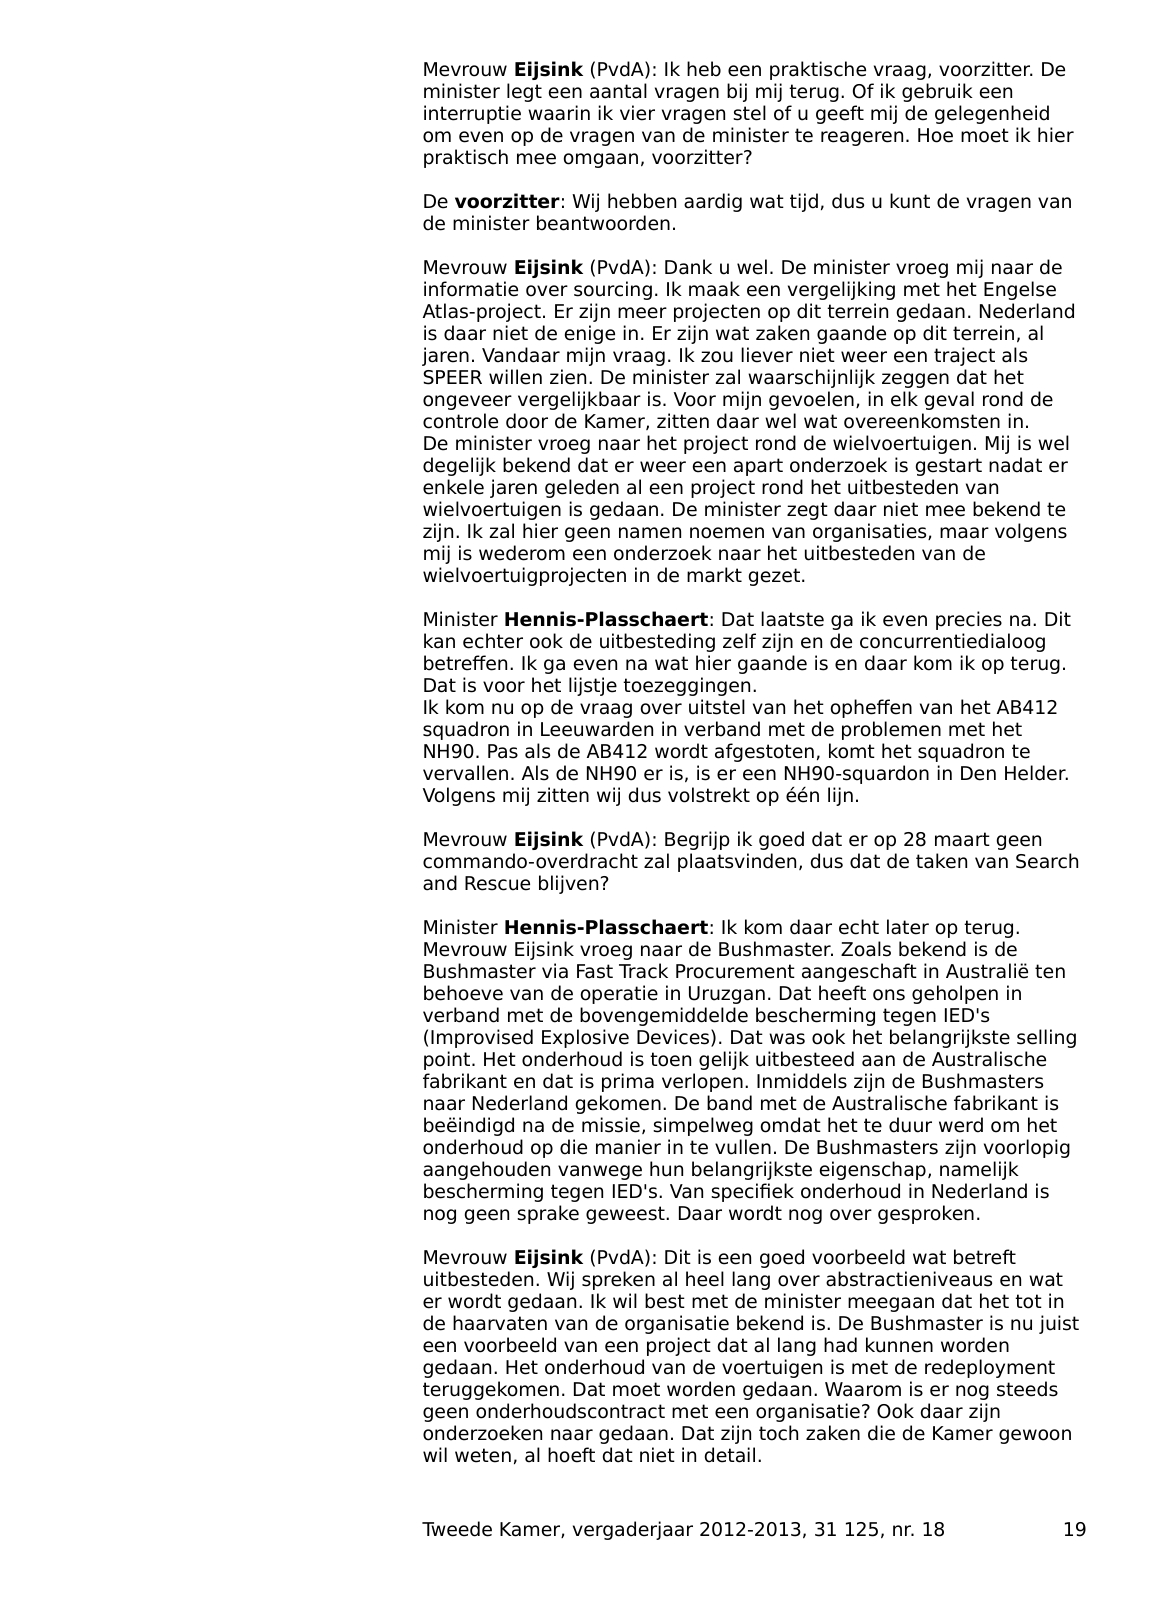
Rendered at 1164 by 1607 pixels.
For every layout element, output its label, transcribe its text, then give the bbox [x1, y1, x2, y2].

text Ik kom nu op de vraag over uitstel van het opheffen van het AB412 squadron in Leeuwarden in verband met de problemen met het NH90. Pas als de AB412 wordt afgestoten, komt het squadron te vervallen. Als de NH90 er is, is er een NH90-squardon in Den Helder. Volgens mij zitten wij dus volstrekt op één lijn. [422, 697, 1087, 807]
text Mevrouw Eijsink (PvdA): Ik heb een praktische vraag, voorzitter. De minister legt een aantal vragen bij mij terug. Of ik gebruik een interruptie waarin ik vier vragen stel of u geeft mij de gelegenheid om even op de vragen van de minister te reageren. Hoe moet ik hier praktisch mee omgaan, voorzitter? [422, 59, 1087, 169]
text De voorzitter: Wij hebben aardig wat tijd, dus u kunt de vragen van de minister beantwoorden. [422, 191, 1087, 235]
text Mevrouw Eijsink vroeg naar de Bushmaster. Zoals bekend is de Bushmaster via Fast Track Procurement aangeschaft in Australië ten behoeve van de operatie in Uruzgan. Dat heeft ons geholpen in verband met de bovengemiddelde bescherming tegen IED's (Improvised Explosive Devices). Dat was ook het belangrijkste selling point. Het onderhoud is toen gelijk uitbesteed aan de Australische fabrikant en dat is prima verlopen. Inmiddels zijn de Bushmasters naar Nederland gekomen. De band met de Australische fabrikant is beëindigd na de missie, simpelweg omdat het te duur werd om het onderhoud op die manier in te vullen. De Bushmasters zijn voorlopig aangehouden vanwege hun belangrijkste eigenschap, namelijk bescherming tegen IED's. Van specifiek onderhoud in Nederland is nog geen sprake geweest. Daar wordt nog over gesproken. [422, 939, 1087, 1225]
text Mevrouw Eijsink (PvdA): Dit is een goed voorbeeld wat betreft uitbesteden. Wij spreken al heel lang over abstractieniveaus en wat er wordt gedaan. Ik wil best met de minister meegaan dat het tot in de haarvaten van de organisatie bekend is. De Bushmaster is nu juist een voorbeeld van een project dat al lang had kunnen worden gedaan. Het onderhoud van de voertuigen is met de redeployment teruggekomen. Dat moet worden gedaan. Waarom is er nog steeds geen onderhoudscontract met een organisatie? Ook daar zijn onderzoeken naar gedaan. Dat zijn toch zaken die de Kamer gewoon wil weten, al hoeft dat niet in detail. [422, 1247, 1087, 1467]
text Minister Hennis-Plasschaert: Ik kom daar echt later op terug. [422, 917, 1087, 939]
text Mevrouw Eijsink (PvdA): Begrijp ik goed dat er op 28 maart geen commando-overdracht zal plaatsvinden, dus dat de taken van Search and Rescue blijven? [422, 829, 1087, 895]
text Minister Hennis-Plasschaert: Dat laatste ga ik even precies na. Dit kan echter ook de uitbesteding zelf zijn en de concurrentiedialoog betreffen. Ik ga even na wat hier gaande is en daar kom ik op terug. Dat is voor het lijstje toezeggingen. [422, 609, 1087, 697]
text De minister vroeg naar het project rond de wielvoertuigen. Mij is wel degelijk bekend dat er weer een apart onderzoek is gestart nadat er enkele jaren geleden al een project rond het uitbesteden van wielvoertuigen is gedaan. De minister zegt daar niet mee bekend te zijn. Ik zal hier geen namen noemen van organisaties, maar volgens mij is wederom een onderzoek naar het uitbesteden van de wielvoertuigprojecten in de markt gezet. [422, 433, 1087, 587]
text Mevrouw Eijsink (PvdA): Dank u wel. De minister vroeg mij naar de informatie over sourcing. Ik maak een vergelijking met het Engelse Atlas-project. Er zijn meer projecten op dit terrein gedaan. Nederland is daar niet de enige in. Er zijn wat zaken gaande op dit terrein, al jaren. Vandaar mijn vraag. Ik zou liever niet weer een traject als SPEER willen zien. De minister zal waarschijnlijk zeggen dat het ongeveer vergelijkbaar is. Voor mijn gevoelen, in elk geval rond de controle door de Kamer, zitten daar wel wat overeenkomsten in. [422, 257, 1087, 433]
